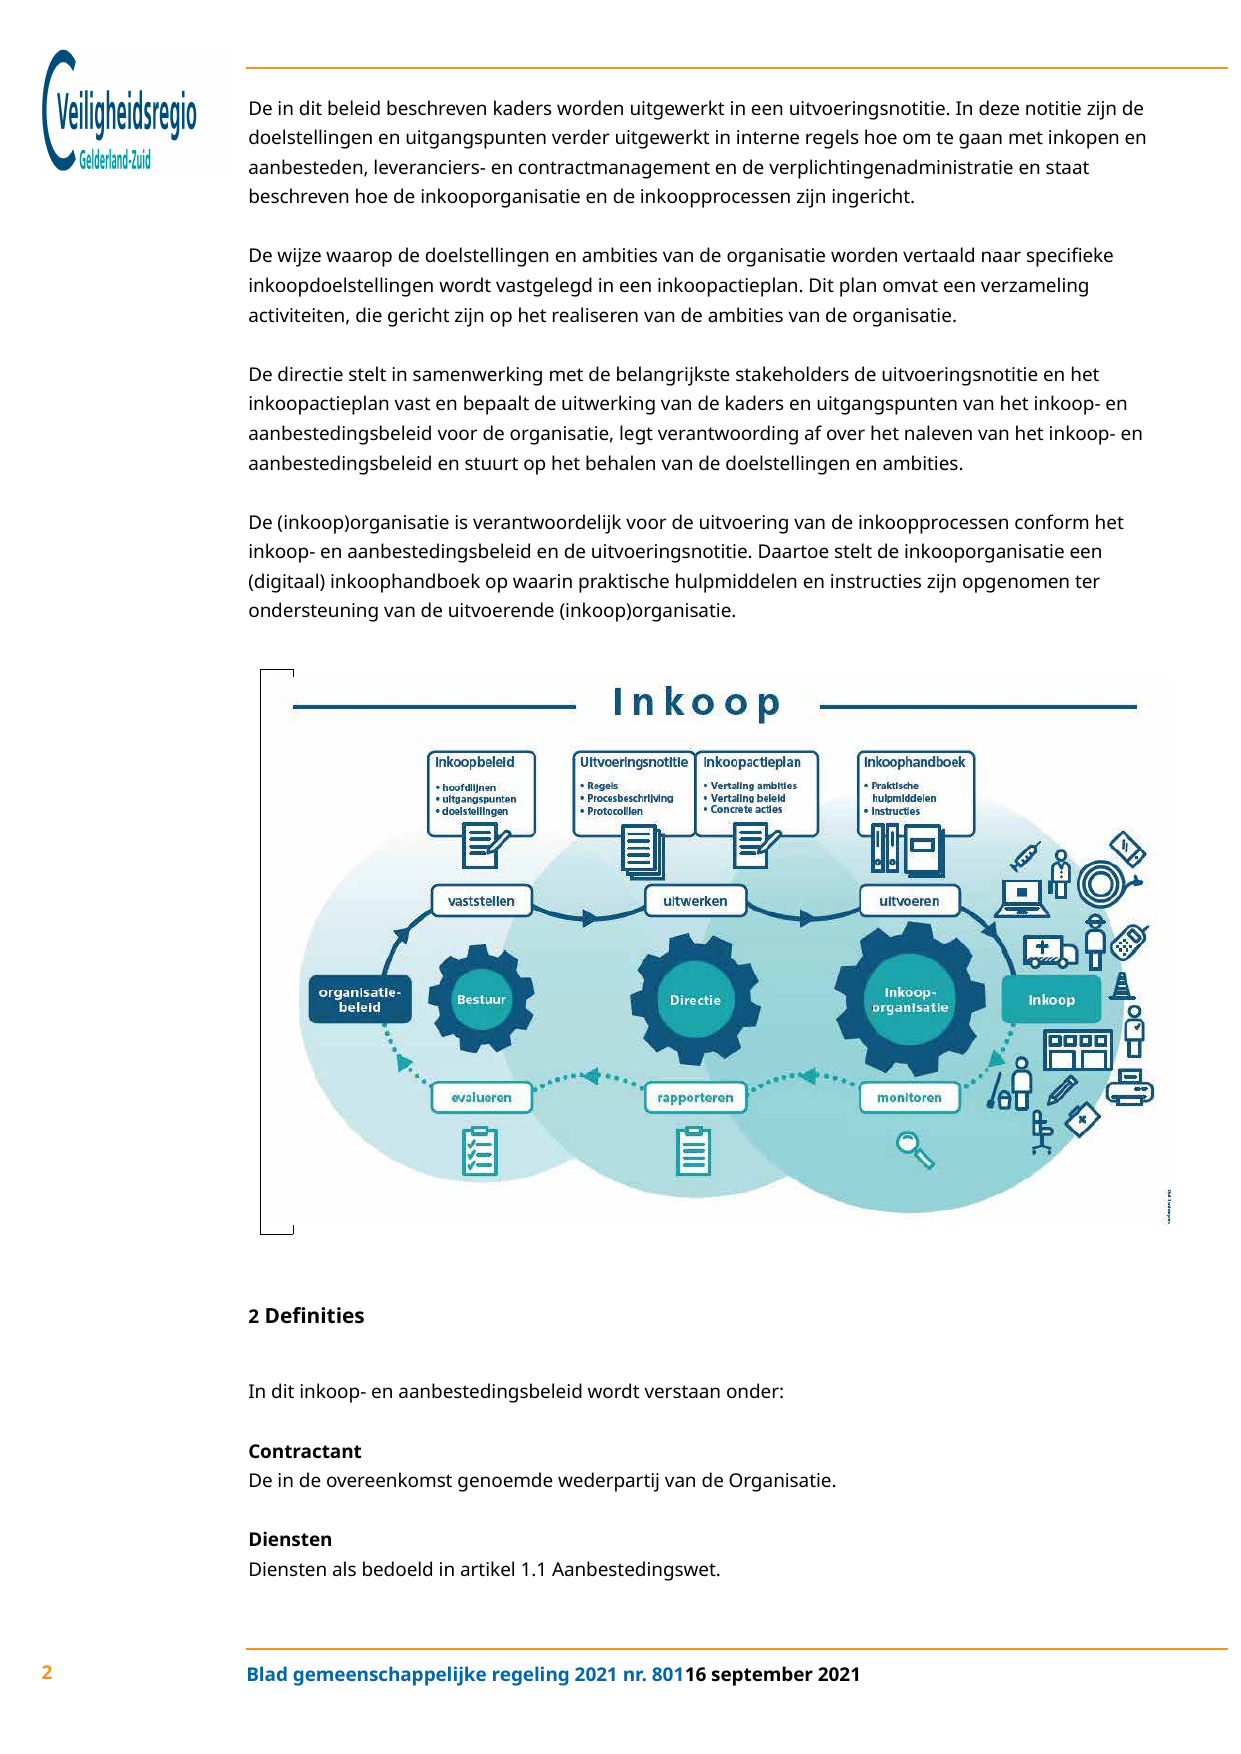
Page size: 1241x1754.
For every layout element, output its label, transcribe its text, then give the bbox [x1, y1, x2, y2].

text De in de overeenkomst genoemde wederpartij van de Organisatie. [248, 1467, 1152, 1493]
text De in dit beleid beschreven kaders worden uitgewerkt in een uitvoeringsnotitie. In deze notitie zijn de doelstellingen en uitgangspunten verder uitgewerkt in interne regels hoe om te gaan met inkopen en aanbesteden, leveranciers- en contractmanagement en de verplichtingenadministratie en staat beschreven hoe de inkooporganisatie en de inkoopprocessen zijn ingericht. [248, 95, 1152, 209]
text Diensten [248, 1527, 1152, 1552]
text Contractant [248, 1438, 1152, 1463]
picture [268, 677, 1173, 1225]
picture [41, 47, 231, 172]
text De directie stelt in samenwerking met de belangrijkste stakeholders de uitvoeringsnotitie en het inkoopactieplan vast en bepaalt de uitwerking van de kaders en uitgangspunten van het inkoop- en aanbestedingsbeleid voor de organisatie, legt verantwoording af over het naleven van het inkoop- en aanbestedingsbeleid en stuurt op het behalen van de doelstellingen en ambities. [248, 361, 1152, 476]
text 2 Definities [248, 1301, 1152, 1329]
text De (inkoop)organisatie is verantwoordelijk voor de uitvoering van de inkoopprocessen conform het inkoop- en aanbestedingsbeleid en de uitvoeringsnotitie. Daartoe stelt de inkooporganisatie een (digitaal) inkoophandboek op waarin praktische hulpmiddelen en instructies zijn opgenomen ter ondersteuning van de uitvoerende (inkoop)organisatie. [248, 509, 1152, 623]
text In dit inkoop- en aanbestedingsbeleid wordt verstaan onder: [248, 1379, 1152, 1404]
text Diensten als bedoeld in artikel 1.1 Aanbestedingswet. [248, 1556, 1152, 1582]
text De wijze waarop de doelstellingen en ambities van de organisatie worden vertaald naar specifieke inkoopdoelstellingen wordt vastgelegd in een inkoopactieplan. Dit plan omvat een verzameling activiteiten, die gericht zijn op het realiseren van de ambities van de organisatie. [248, 243, 1152, 328]
